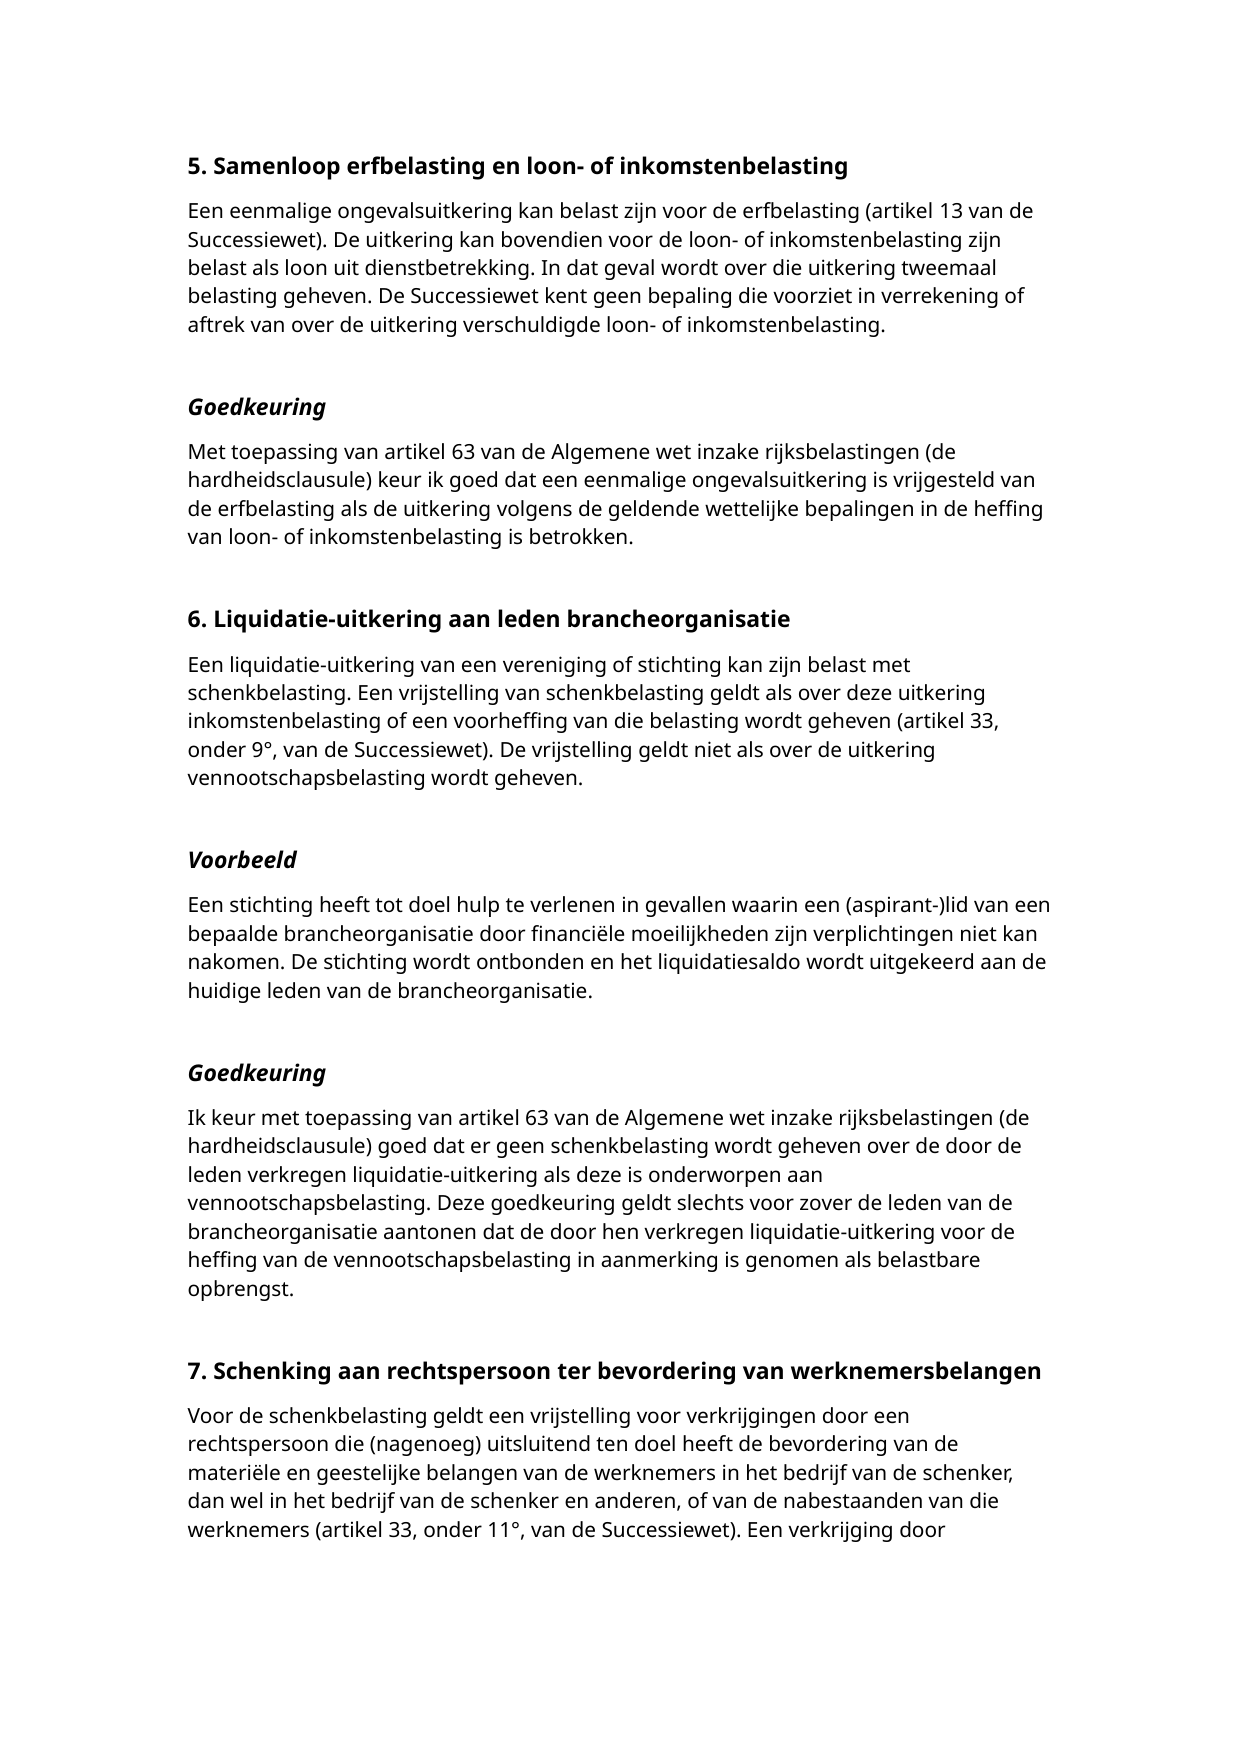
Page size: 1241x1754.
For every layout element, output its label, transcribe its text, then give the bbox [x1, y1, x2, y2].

subtitle Goedkeuring [187, 391, 1053, 422]
subtitle Goedkeuring [187, 1057, 1053, 1088]
subtitle 7. Schenking aan rechtspersoon ter bevordering van werknemersbelangen [187, 1355, 1053, 1386]
subtitle Voorbeeld [187, 844, 1053, 876]
text Een stichting heeft tot doel hulp te verlenen in gevallen waarin een (aspirant-)lid van een bepaalde brancheorganisatie door financiële moeilijkheden zijn verplichtingen niet kan nakomen. De stichting wordt ontbonden en het liquidatiesaldo wordt uitgekeerd aan de huidige leden van de brancheorganisatie. [187, 891, 1053, 1004]
text Ik keur met toepassing van artikel 63 van de Algemene wet inzake rijksbelastingen (de hardheidsclausule) goed dat er geen schenkbelasting wordt geheven over de door de leden verkregen liquidatie-uitkering als deze is onderworpen aan vennootschapsbelasting. Deze goedkeuring geldt slechts voor zover de leden van de brancheorganisatie aantonen dat de door hen verkregen liquidatie-uitkering voor de heffing van de vennootschapsbelasting in aanmerking is genomen als belastbare opbrengst. [187, 1103, 1053, 1302]
text Voor de schenkbelasting geldt een vrijstelling voor verkrijgingen door een rechtspersoon die (nagenoeg) uitsluitend ten doel heeft de bevordering van de materiële en geestelijke belangen van de werknemers in het bedrijf van de schenker, dan wel in het bedrijf van de schenker en anderen, of van de nabestaanden van die werknemers (artikel 33, onder 11°, van de Successiewet). Een verkrijging door [187, 1401, 1053, 1543]
text Een liquidatie-uitkering van een vereniging of stichting kan zijn belast met schenkbelasting. Een vrijstelling van schenkbelasting geldt als over deze uitkering inkomstenbelasting of een voorheffing van die belasting wordt geheven (artikel 33, onder 9°, van de Successiewet). De vrijstelling geldt niet als over de uitkering vennootschapsbelasting wordt geheven. [187, 650, 1053, 792]
text Met toepassing van artikel 63 van de Algemene wet inzake rijksbelastingen (de hardheidsclausule) keur ik goed dat een eenmalige ongevalsuitkering is vrijgesteld van de erfbelasting als de uitkering volgens de geldende wettelijke bepalingen in de heffing van loon- of inkomstenbelasting is betrokken. [187, 437, 1053, 551]
subtitle 6. Liquidatie-uitkering aan leden brancheorganisatie [187, 603, 1053, 635]
text Een eenmalige ongevalsuitkering kan belast zijn voor de erfbelasting (artikel 13 van de Successiewet). De uitkering kan bovendien voor de loon- of inkomstenbelasting zijn belast als loon uit dienstbetrekking. In dat geval wordt over die uitkering tweemaal belasting geheven. De Successiewet kent geen bepaling die voorziet in verrekening of aftrek van over de uitkering verschuldigde loon- of inkomstenbelasting. [187, 196, 1053, 338]
subtitle 5. Samenloop erfbelasting en loon- of inkomstenbelasting [187, 150, 1053, 181]
